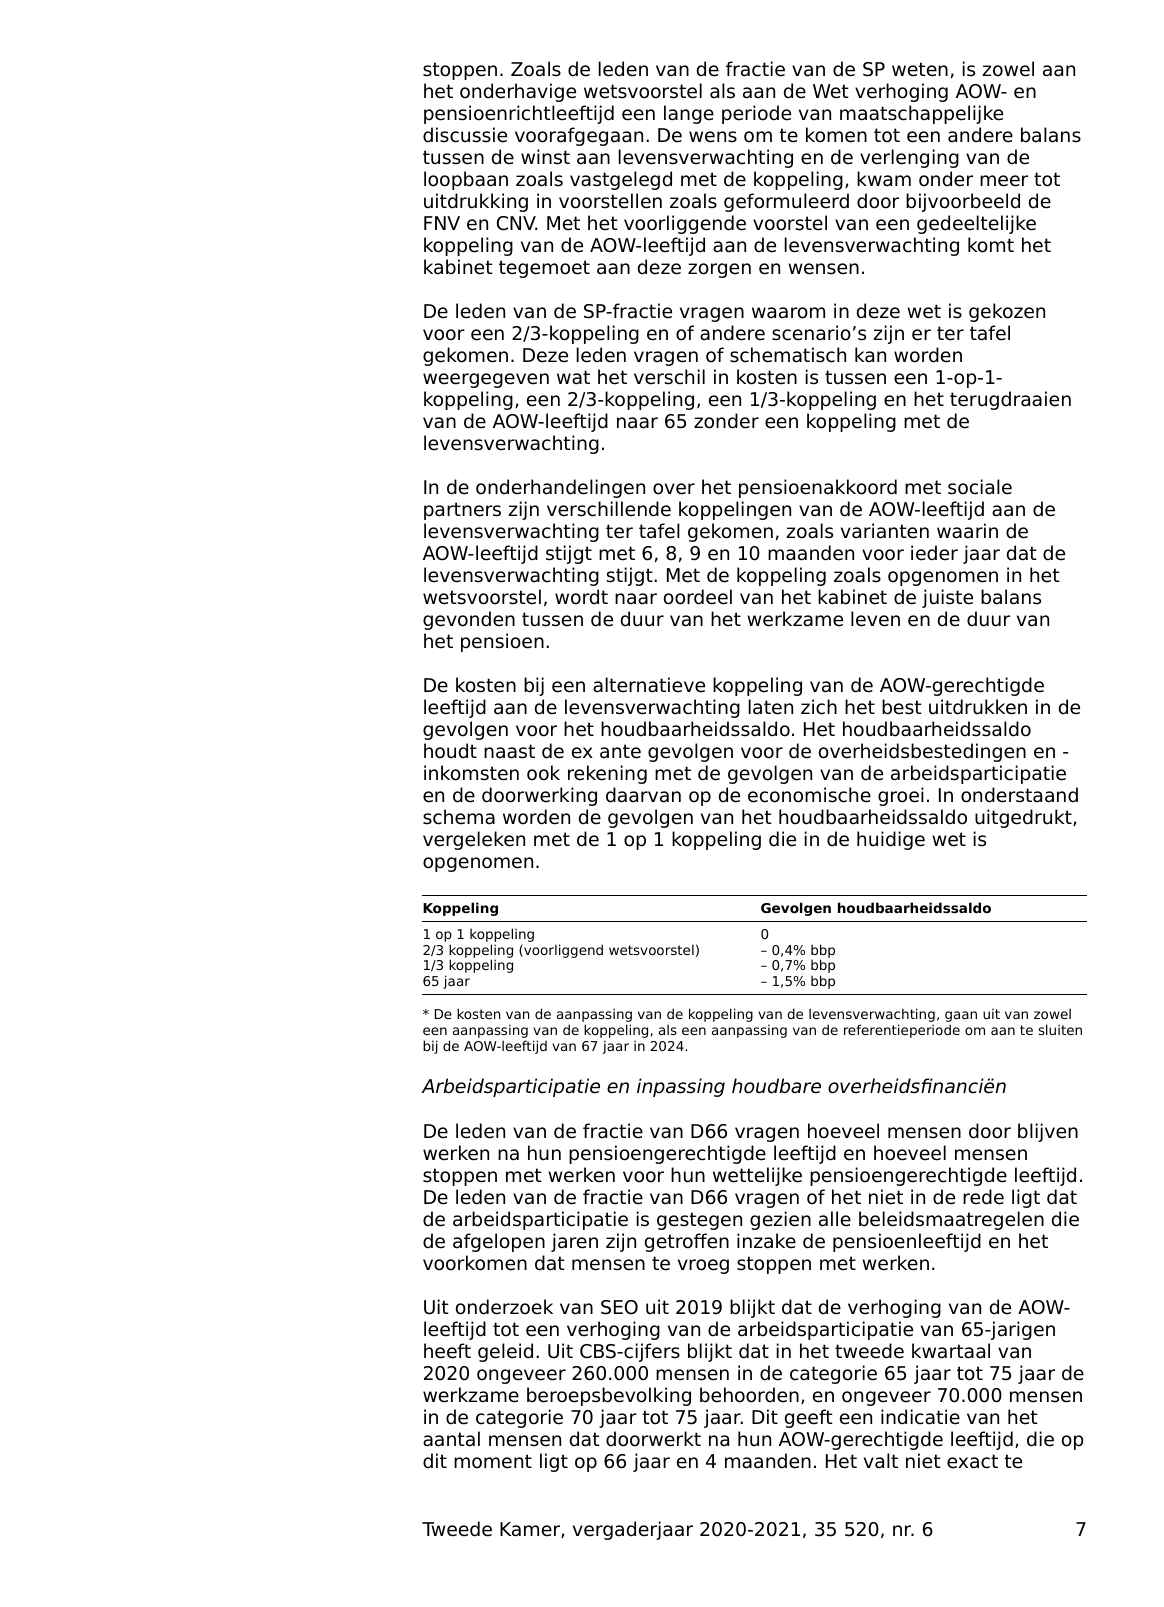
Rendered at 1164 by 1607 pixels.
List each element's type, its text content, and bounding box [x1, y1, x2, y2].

table_cell * De kosten van de aanpassing van de koppeling van de levensverwachting, gaan uit van zowel een aanpassing van de koppeling, als een aanpassing van de referentieperiode om aan te sluiten bij de AOW-leeftijd van 67 jaar in 2024. [422, 995, 1087, 1054]
table_cell 0 [754, 922, 1087, 942]
table_cell – 1,5% bbp [754, 974, 1087, 994]
table_cell 1 op 1 koppeling [422, 922, 754, 942]
table_cell – 0,7% bbp [754, 958, 1087, 974]
table_header Koppeling [422, 896, 754, 921]
table_cell – 0,4% bbp [754, 943, 1087, 958]
table_header Gevolgen houdbaarheidssaldo [754, 896, 1087, 921]
text stoppen. Zoals de leden van de fractie van de SP weten, is zowel aan het onderhavige wetsvoorstel als aan de Wet verhoging AOW- en pensioenrichtleeftijd een lange periode van maatschappelijke discussie voorafgegaan. De wens om te komen tot een andere balans tussen de winst aan levensverwachting en de verlenging van de loopbaan zoals vastgelegd met de koppeling, kwam onder meer tot uitdrukking in voorstellen zoals geformuleerd door bijvoorbeeld de FNV en CNV. Met het voorliggende voorstel van een gedeeltelijke koppeling van de AOW-leeftijd aan de levensverwachting komt het kabinet tegemoet aan deze zorgen en wensen. [422, 59, 1087, 279]
table_cell 1/3 koppeling [422, 958, 754, 974]
text Uit onderzoek van SEO uit 2019 blijkt dat de verhoging van de AOW-leeftijd tot een verhoging van de arbeidsparticipatie van 65-jarigen heeft geleid. Uit CBS-cijfers blijkt dat in het tweede kwartaal van 2020 ongeveer 260.000 mensen in de categorie 65 jaar tot 75 jaar de werkzame beroepsbevolking behoorden, en ongeveer 70.000 mensen in de categorie 70 jaar tot 75 jaar. Dit geeft een indicatie van het aantal mensen dat doorwerkt na hun AOW-gerechtigde leeftijd, die op dit moment ligt op 66 jaar en 4 maanden. Het valt niet exact te [422, 1297, 1087, 1472]
text In de onderhandelingen over het pensioenakkoord met sociale partners zijn verschillende koppelingen van de AOW-leeftijd aan de levensverwachting ter tafel gekomen, zoals varianten waarin de AOW-leeftijd stijgt met 6, 8, 9 en 10 maanden voor ieder jaar dat de levensverwachting stijgt. Met de koppeling zoals opgenomen in het wetsvoorstel, wordt naar oordeel van het kabinet de juiste balans gevonden tussen de duur van het werkzame leven en de duur van het pensioen. [422, 477, 1087, 653]
text De leden van de SP-fractie vragen waarom in deze wet is gekozen voor een 2/3-koppeling en of andere scenario’s zijn er ter tafel gekomen. Deze leden vragen of schematisch kan worden weergegeven wat het verschil in kosten is tussen een 1-op-1-koppeling, een 2/3-koppeling, een 1/3-koppeling en het terugdraaien van de AOW-leeftijd naar 65 zonder een koppeling met de levensverwachting. [422, 301, 1087, 455]
text De kosten bij een alternatieve koppeling van de AOW-gerechtigde leeftijd aan de levensverwachting laten zich het best uitdrukken in de gevolgen voor het houdbaarheidssaldo. Het houdbaarheidssaldo houdt naast de ex ante gevolgen voor de overheidsbestedingen en -inkomsten ook rekening met de gevolgen van de arbeidsparticipatie en de doorwerking daarvan op de economische groei. In onderstaand schema worden de gevolgen van het houdbaarheidssaldo uitgedrukt, vergeleken met de 1 op 1 koppeling die in de huidige wet is opgenomen. [422, 675, 1087, 873]
table_cell 2/3 koppeling (voorliggend wetsvoorstel) [422, 943, 754, 958]
subtitle Arbeidsparticipatie en inpassing houdbare overheidsfinanciën [422, 1076, 1087, 1098]
text De leden van de fractie van D66 vragen hoeveel mensen door blijven werken na hun pensioengerechtigde leeftijd en hoeveel mensen stoppen met werken voor hun wettelijke pensioengerechtigde leeftijd. De leden van de fractie van D66 vragen of het niet in de rede ligt dat de arbeidsparticipatie is gestegen gezien alle beleidsmaatregelen die de afgelopen jaren zijn getroffen inzake de pensioenleeftijd en het voorkomen dat mensen te vroeg stoppen met werken. [422, 1121, 1087, 1274]
table_cell 65 jaar [422, 974, 754, 994]
